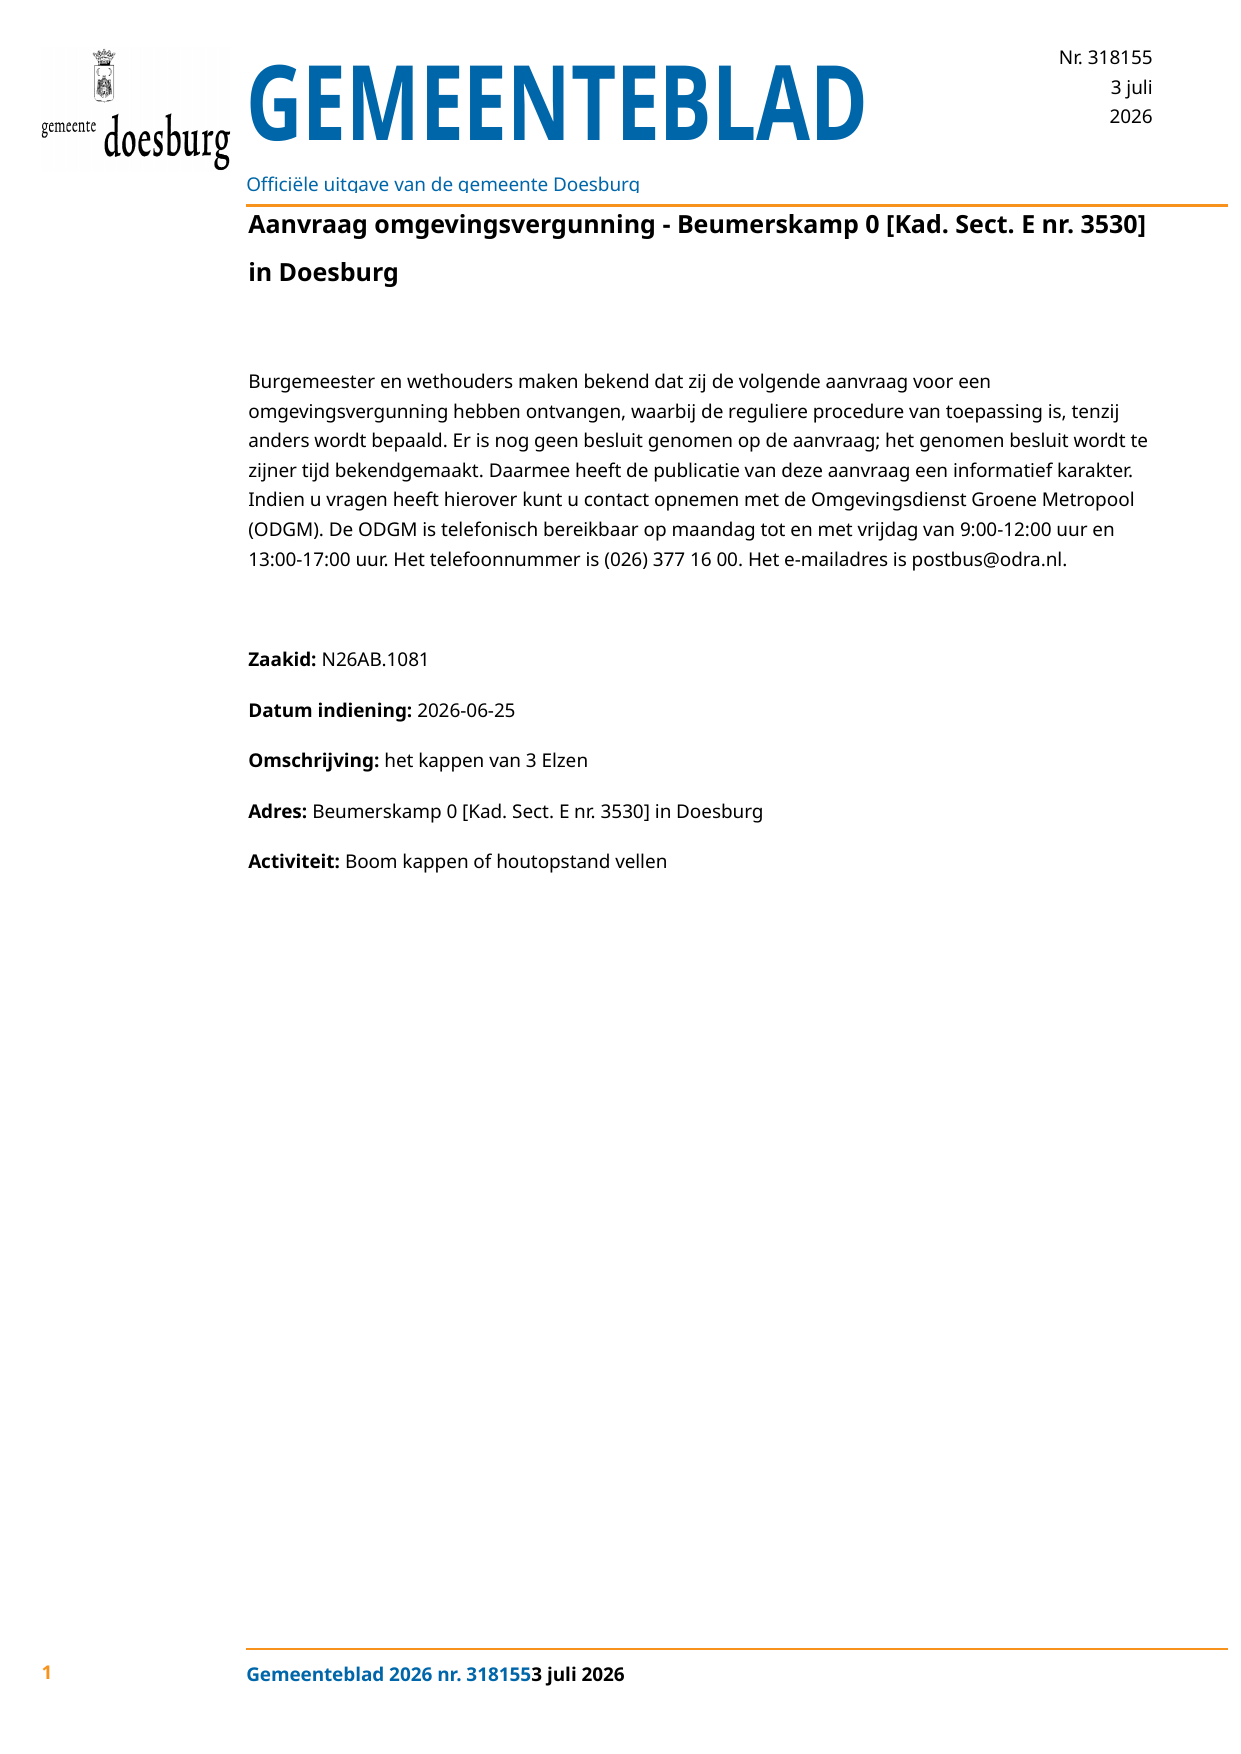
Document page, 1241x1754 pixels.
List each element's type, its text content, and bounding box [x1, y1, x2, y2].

picture [41, 47, 231, 172]
text Burgemeester en wethouders maken bekend dat zij de volgende aanvraag voor een omgevingsvergunning hebben ontvangen, waarbij de reguliere procedure van toepassing is, tenzij anders wordt bepaald. Er is nog geen besluit genomen op de aanvraag; het genomen besluit wordt te zijner tijd bekendgemaakt. Daarmee heeft de publicatie van deze aanvraag een informatief karakter. Indien u vragen heeft hierover kunt u contact opnemen met de Omgevingsdienst Groene Metropool (ODGM). De ODGM is telefonisch bereikbaar op maandag tot en met vrijdag van 9:00-12:00 uur en 13:00-17:00 uur. Het telefoonnummer is (026) 377 16 00. Het e-mailadres is postbus@odra.nl. [248, 368, 1152, 572]
text Adres: Beumerskamp 0 [Kad. Sect. E nr. 3530] in Doesburg [248, 798, 1152, 824]
text Activiteit: Boom kappen of houtopstand vellen [248, 848, 1152, 874]
text Aanvraag omgevingsvergunning - Beumerskamp 0 [Kad. Sect. E nr. 3530] in Doesburg [248, 207, 1152, 288]
text Zaakid: N26AB.1081 [248, 647, 1152, 672]
text Omschrijving: het kappen van 3 Elzen [248, 747, 1152, 773]
text Datum indiening: 2026-06-25 [248, 697, 1152, 723]
